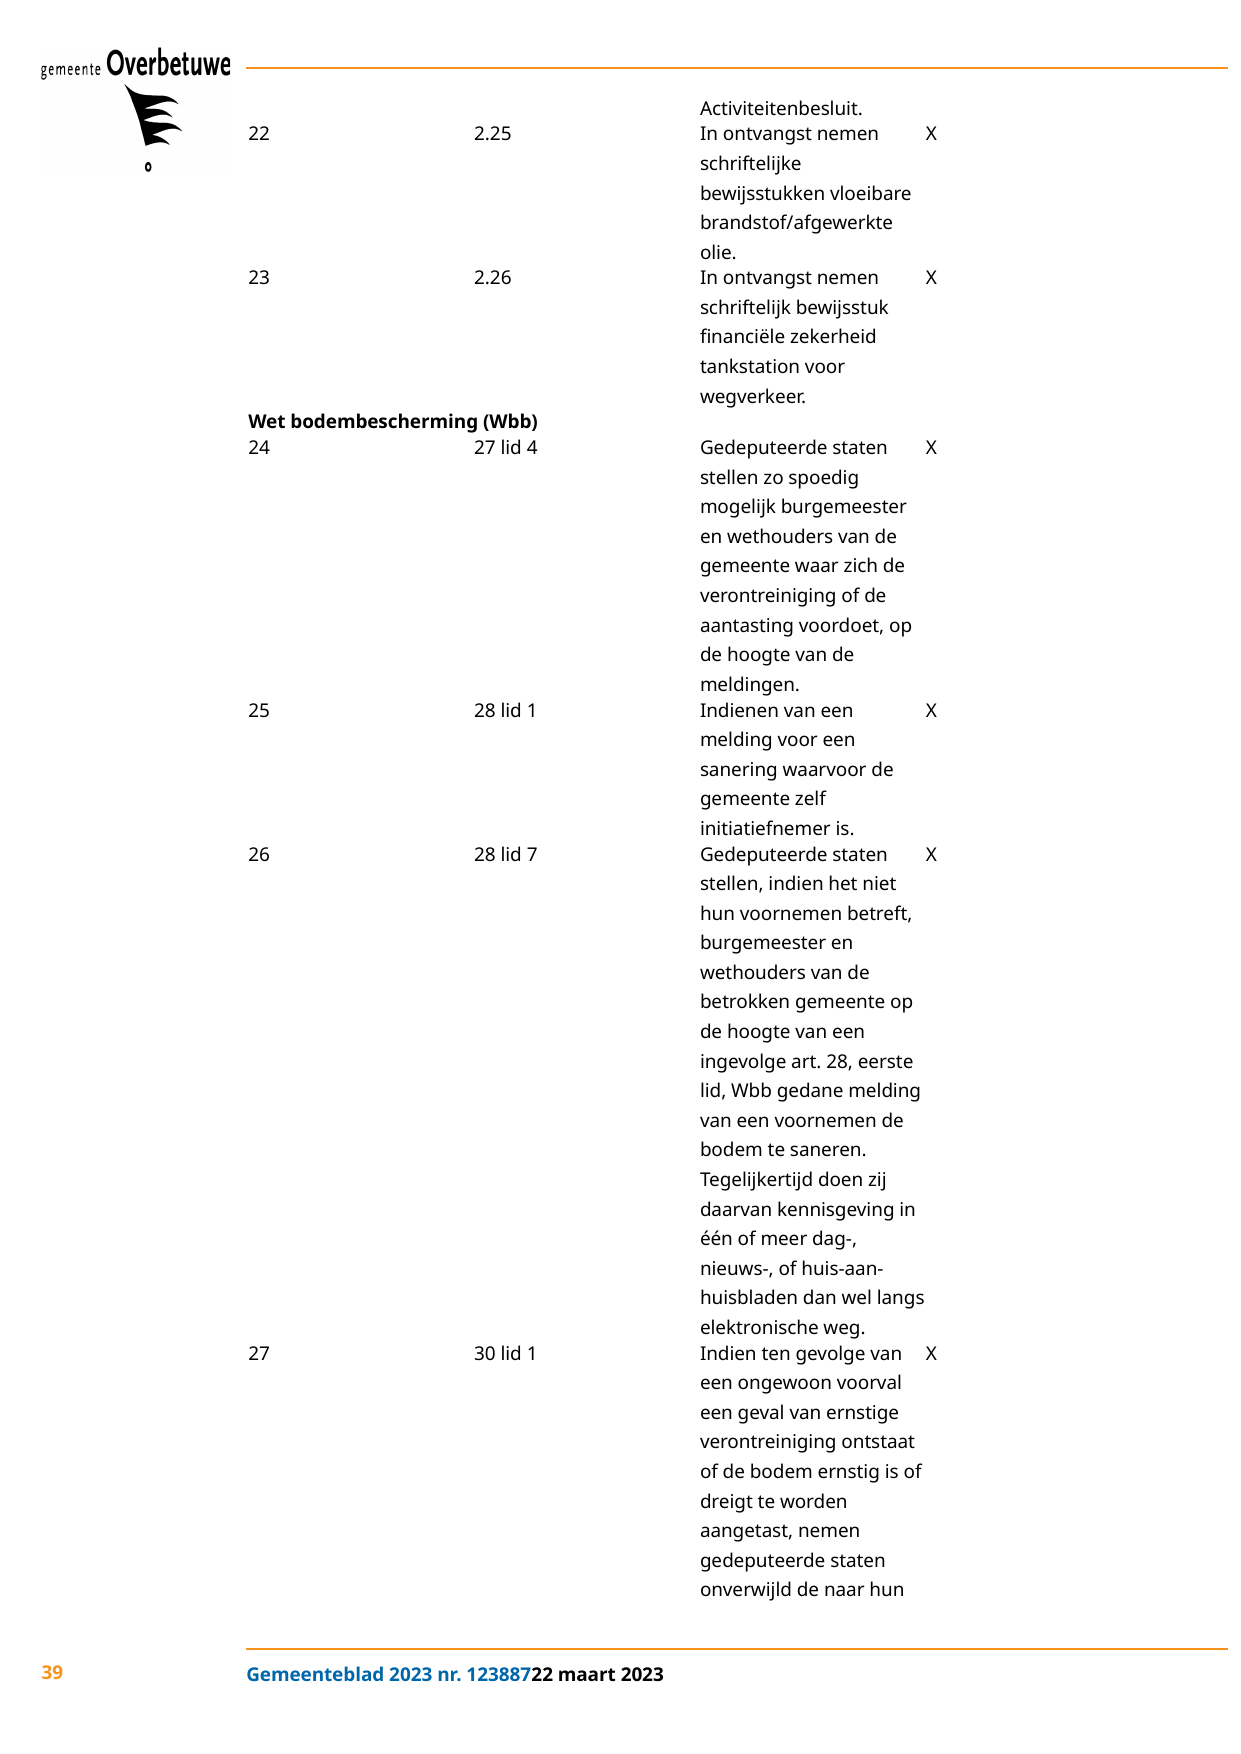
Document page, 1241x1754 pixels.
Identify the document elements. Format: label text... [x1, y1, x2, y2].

table_cell In ontvangst nemen schriftelijke bewijsstukken vloeibare brandstof/afgewerkte olie. [700, 121, 926, 264]
table_cell 27 [248, 1340, 474, 1602]
table_cell Gedeputeerde staten stellen, indien het niet hun voornemen betreft, burgemeester en wethouders van de betrokken gemeente op de hoogte van een ingevolge art. 28, eerste lid, Wbb gedane melding van een voornemen de bodem te saneren. Tegelijkertijd doen zij daarvan kennisgeving in één of meer dag-, nieuws-, of huis-aan-huisbladen dan wel langs elektronische weg. [700, 841, 926, 1340]
table_cell X [926, 121, 1152, 264]
table_cell Wet bodembescherming (Wbb) [248, 409, 1152, 434]
table_cell [474, 95, 700, 121]
table_cell Indien ten gevolge van een ongewoon voorval een geval van ernstige verontreiniging ontstaat of de bodem ernstig is of dreigt te worden aangetast, nemen gedeputeerde staten onverwijld de naar hun [700, 1340, 926, 1602]
table_cell 22 [248, 121, 474, 264]
table_cell 26 [248, 841, 474, 1340]
table_cell X [926, 697, 1152, 841]
table_cell 27 lid 4 [474, 434, 700, 697]
table_cell 25 [248, 697, 474, 841]
table_cell Activiteitenbesluit. [700, 95, 926, 121]
table_cell Gedeputeerde staten stellen zo spoedig mogelijk burgemeester en wethouders van de gemeente waar zich de verontreiniging of de aantasting voordoet, op de hoogte van de meldingen. [700, 434, 926, 697]
table_cell Indienen van een melding voor een sanering waarvoor de gemeente zelf initiatiefnemer is. [700, 697, 926, 841]
table_cell 2.25 [474, 121, 700, 264]
table_cell X [926, 841, 1152, 1340]
table_cell 23 [248, 265, 474, 409]
table_cell 30 lid 1 [474, 1340, 700, 1602]
table_cell X [926, 1340, 1152, 1602]
table_cell X [926, 434, 1152, 697]
picture [41, 47, 231, 172]
table_cell 24 [248, 434, 474, 697]
table_cell [926, 95, 1152, 121]
table_cell [248, 95, 474, 121]
table_cell 2.26 [474, 265, 700, 409]
table_cell X [926, 265, 1152, 409]
table_cell 28 lid 1 [474, 697, 700, 841]
table_cell 28 lid 7 [474, 841, 700, 1340]
table_cell In ontvangst nemen schriftelijk bewijsstuk financiële zekerheid tankstation voor wegverkeer. [700, 265, 926, 409]
